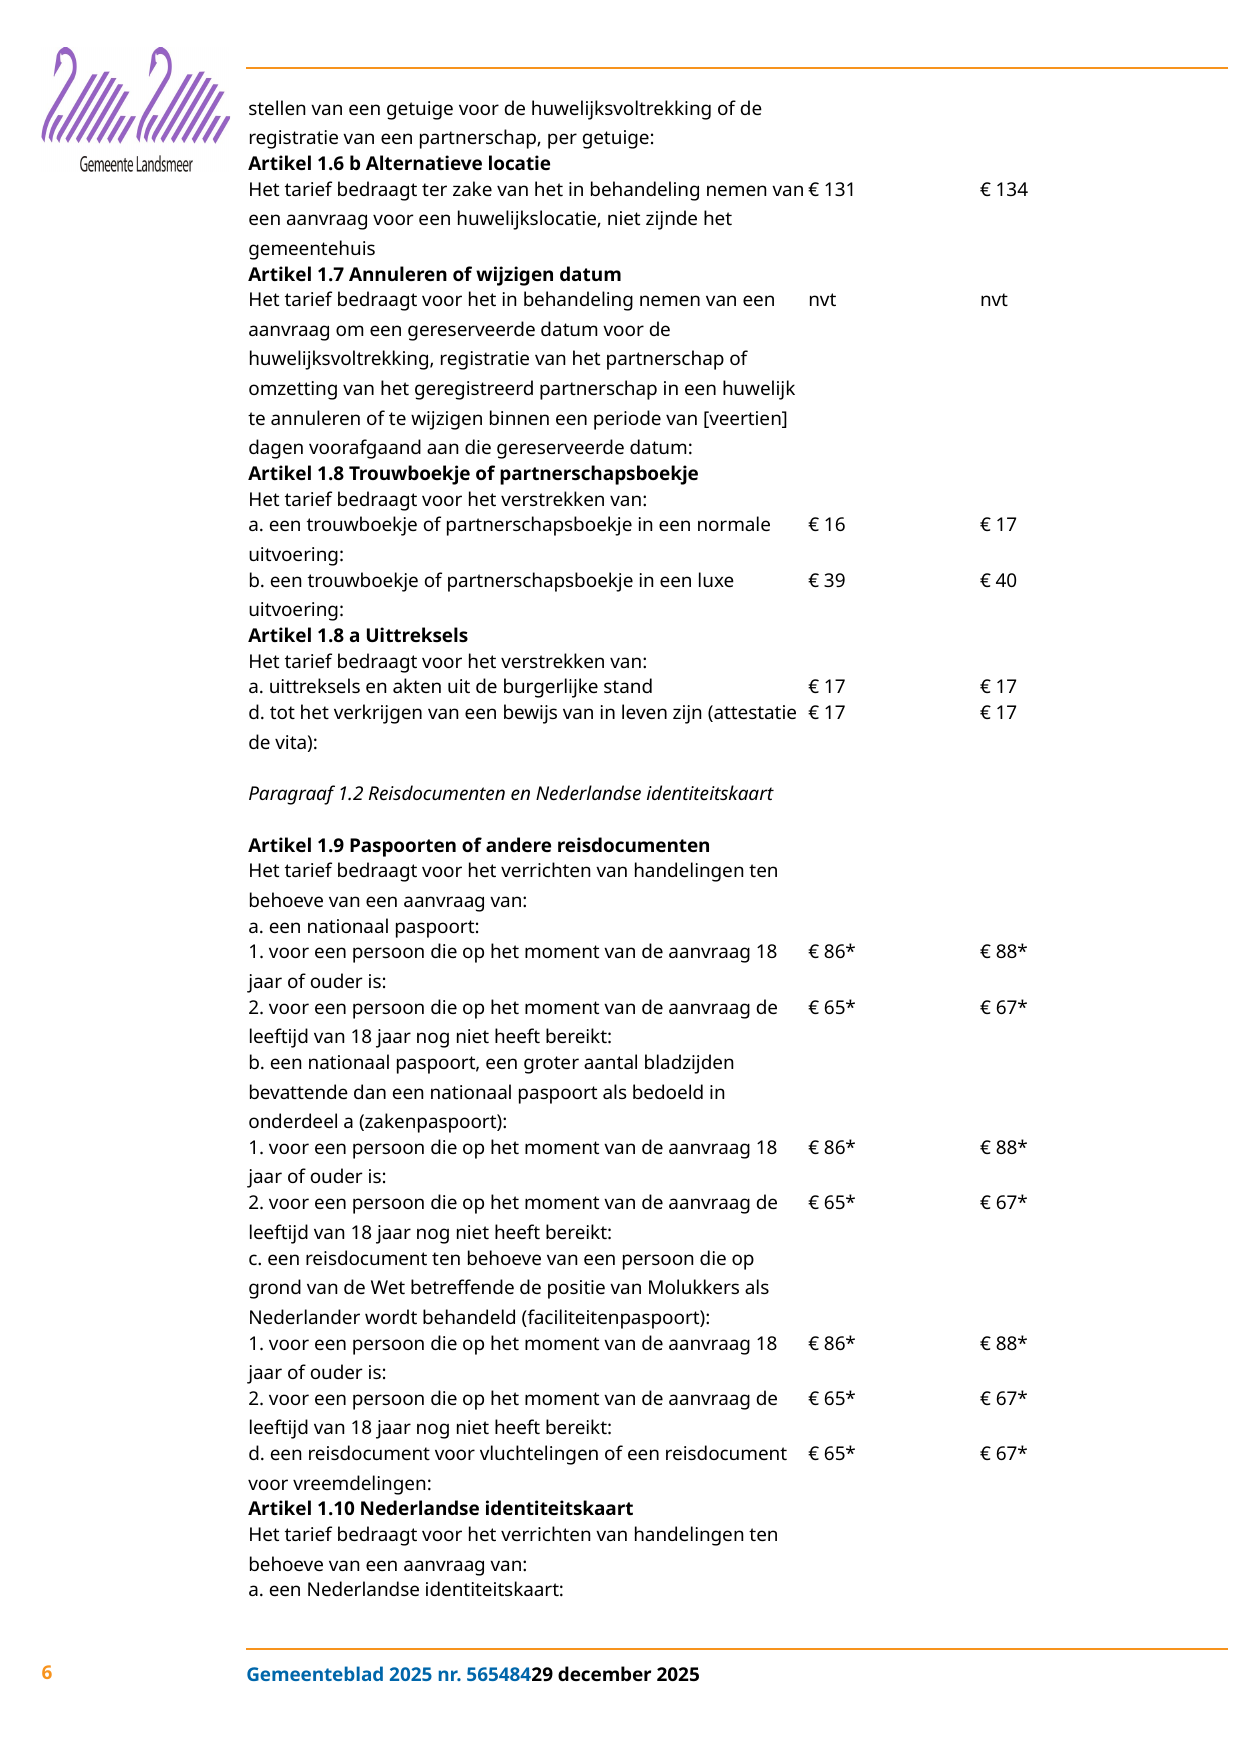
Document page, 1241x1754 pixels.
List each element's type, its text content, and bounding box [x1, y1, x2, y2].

table_cell [980, 1245, 1152, 1330]
table_cell Het tarief bedraagt voor het verrichten van handelingen ten behoeve van een aanvraag van: [248, 1521, 808, 1577]
table_cell [980, 1577, 1152, 1602]
table_cell € 67* [980, 994, 1152, 1049]
table_cell a. een Nederlandse identiteitskaart: [248, 1577, 808, 1602]
table_cell b. een trouwboekje of partnerschapsboekje in een luxe uitvoering: [248, 567, 808, 622]
table_cell [808, 913, 980, 939]
table_cell Artikel 1.6 b Alternatieve locatie [248, 150, 808, 176]
table_cell [980, 832, 1152, 858]
table_cell [980, 1496, 1152, 1521]
table_cell € 65* [808, 1190, 980, 1245]
table_cell [980, 806, 1152, 832]
table_cell [808, 755, 980, 780]
table_cell € 67* [980, 1190, 1152, 1245]
table_cell [808, 150, 980, 176]
table_cell nvt [808, 286, 980, 460]
table_cell [808, 1521, 980, 1577]
table_cell € 134 [980, 176, 1152, 261]
table_cell [808, 261, 980, 286]
table_cell € 17 [808, 674, 980, 699]
table_cell [980, 1049, 1152, 1134]
table_cell Artikel 1.10 Nederlandse identiteitskaart [248, 1496, 808, 1521]
table_cell € 65* [808, 1385, 980, 1440]
table_cell [808, 1049, 980, 1134]
table_cell [808, 486, 980, 512]
table_cell € 17 [980, 512, 1152, 567]
table_cell Artikel 1.7 Annuleren of wijzigen datum [248, 261, 808, 286]
table_cell 1. voor een persoon die op het moment van de aanvraag 18 jaar of ouder is: [248, 939, 808, 994]
table_cell a. uittreksels en akten uit de burgerlijke stand [248, 674, 808, 699]
table_cell nvt [980, 286, 1152, 460]
table_cell [808, 1496, 980, 1521]
table_cell Het tarief bedraagt voor het verstrekken van: [248, 648, 808, 674]
table_cell € 40 [980, 567, 1152, 622]
table_cell a. een nationaal paspoort: [248, 913, 808, 939]
picture [41, 47, 231, 172]
table_cell [980, 95, 1152, 150]
table_cell € 17 [980, 674, 1152, 699]
table_cell [980, 913, 1152, 939]
table_cell € 86* [808, 1134, 980, 1189]
table_cell € 86* [808, 939, 980, 994]
table_cell d. een reisdocument voor vluchtelingen of een reisdocument voor vreemdelingen: [248, 1440, 808, 1496]
table_cell Artikel 1.9 Paspoorten of andere reisdocumenten [248, 832, 808, 858]
table_cell [808, 780, 980, 806]
table_cell [980, 780, 1152, 806]
table_cell [248, 755, 808, 780]
table_cell 1. voor een persoon die op het moment van de aanvraag 18 jaar of ouder is: [248, 1134, 808, 1189]
table_cell 2. voor een persoon die op het moment van de aanvraag de leeftijd van 18 jaar nog niet heeft bereikt: [248, 994, 808, 1049]
table_cell 1. voor een persoon die op het moment van de aanvraag 18 jaar of ouder is: [248, 1330, 808, 1385]
table_cell [808, 460, 980, 486]
table_cell [808, 806, 980, 832]
table_cell [808, 832, 980, 858]
table_cell [248, 806, 808, 832]
table_cell € 17 [808, 699, 980, 755]
table_cell € 65* [808, 1440, 980, 1496]
table_cell € 88* [980, 939, 1152, 994]
table_cell 2. voor een persoon die op het moment van de aanvraag de leeftijd van 18 jaar nog niet heeft bereikt: [248, 1385, 808, 1440]
table_cell Het tarief bedraagt voor het verrichten van handelingen ten behoeve van een aanvraag van: [248, 858, 808, 913]
table_cell d. tot het verkrijgen van een bewijs van in leven zijn (attestatie de vita): [248, 699, 808, 755]
table_cell [808, 648, 980, 674]
table_cell [980, 648, 1152, 674]
table_cell [980, 622, 1152, 648]
table_cell [808, 622, 980, 648]
table_cell [808, 858, 980, 913]
table_cell € 88* [980, 1330, 1152, 1385]
table_cell [980, 755, 1152, 780]
table_cell € 17 [980, 699, 1152, 755]
table_cell € 67* [980, 1440, 1152, 1496]
table_cell c. een reisdocument ten behoeve van een persoon die op grond van de Wet betreffende de positie van Molukkers als Nederlander wordt behandeld (faciliteitenpaspoort): [248, 1245, 808, 1330]
table_cell 2. voor een persoon die op het moment van de aanvraag de leeftijd van 18 jaar nog niet heeft bereikt: [248, 1190, 808, 1245]
table_cell € 39 [808, 567, 980, 622]
table_cell Het tarief bedraagt ter zake van het in behandeling nemen van een aanvraag voor een huwelijkslocatie, niet zijnde het gemeentehuis [248, 176, 808, 261]
table_cell [980, 460, 1152, 486]
table_cell Artikel 1.8 a Uittreksels [248, 622, 808, 648]
table_cell Het tarief bedraagt voor het in behandeling nemen van een aanvraag om een gereserveerde datum voor de huwelijksvoltrekking, registratie van het partnerschap of omzetting van het geregistreerd partnerschap in een huwelijk te annuleren of te wijzigen binnen een periode van [veertien] dagen voorafgaand aan die gereserveerde datum: [248, 286, 808, 460]
table_cell [980, 261, 1152, 286]
table_cell b. een nationaal paspoort, een groter aantal bladzijden bevattende dan een nationaal paspoort als bedoeld in onderdeel a (zakenpaspoort): [248, 1049, 808, 1134]
table_cell Artikel 1.8 Trouwboekje of partnerschapsboekje [248, 460, 808, 486]
table_cell € 16 [808, 512, 980, 567]
table_cell € 88* [980, 1134, 1152, 1189]
table_cell [980, 486, 1152, 512]
table_cell Paragraaf 1.2 Reisdocumenten en Nederlandse identiteitskaart [248, 780, 808, 806]
table_cell € 86* [808, 1330, 980, 1385]
table_cell [808, 1245, 980, 1330]
table_cell [980, 1521, 1152, 1577]
table_cell stellen van een getuige voor de huwelijksvoltrekking of de registratie van een partnerschap, per getuige: [248, 95, 808, 150]
table_cell a. een trouwboekje of partnerschapsboekje in een normale uitvoering: [248, 512, 808, 567]
table_cell [808, 1577, 980, 1602]
table_cell [980, 150, 1152, 176]
table_cell Het tarief bedraagt voor het verstrekken van: [248, 486, 808, 512]
table_cell € 67* [980, 1385, 1152, 1440]
table_cell [980, 858, 1152, 913]
table_cell € 65* [808, 994, 980, 1049]
table_cell € 131 [808, 176, 980, 261]
table_cell [808, 95, 980, 150]
